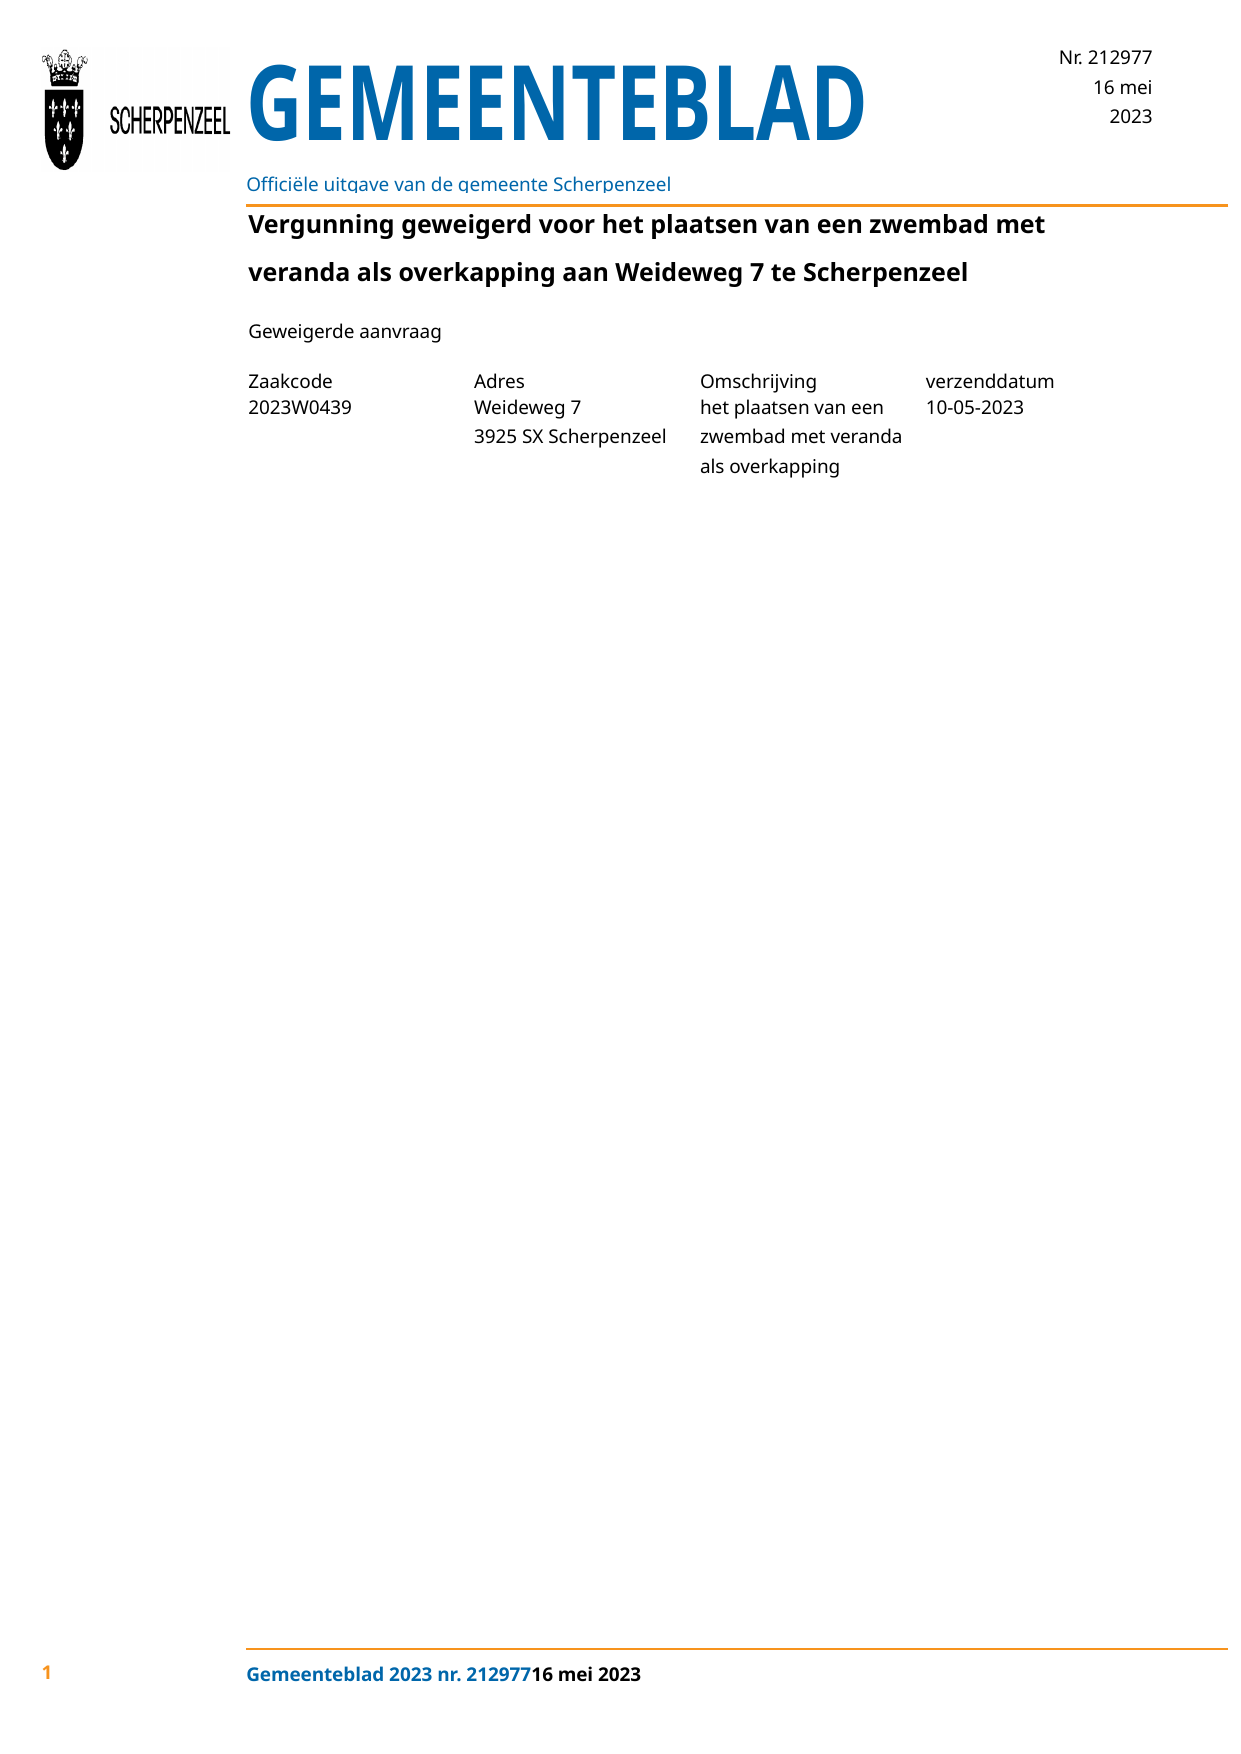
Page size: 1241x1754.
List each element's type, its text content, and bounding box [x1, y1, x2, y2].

picture [41, 47, 231, 172]
table_cell Weideweg 7 3925 SX Scherpenzeel [474, 394, 700, 479]
table_header Omschrijving [700, 369, 926, 394]
table_header Adres [474, 369, 700, 394]
table_header verzenddatum [926, 369, 1152, 394]
table_header Zaakcode [248, 369, 474, 394]
text Vergunning geweigerd voor het plaatsen van een zwembad met veranda als overkapping aan Weideweg 7 te Scherpenzeel [248, 207, 1152, 288]
table_cell het plaatsen van een zwembad met veranda als overkapping [700, 394, 926, 479]
table_cell 2023W0439 [248, 394, 474, 479]
text Geweigerde aanvraag [248, 318, 1152, 344]
table_cell 10-05-2023 [926, 394, 1152, 479]
